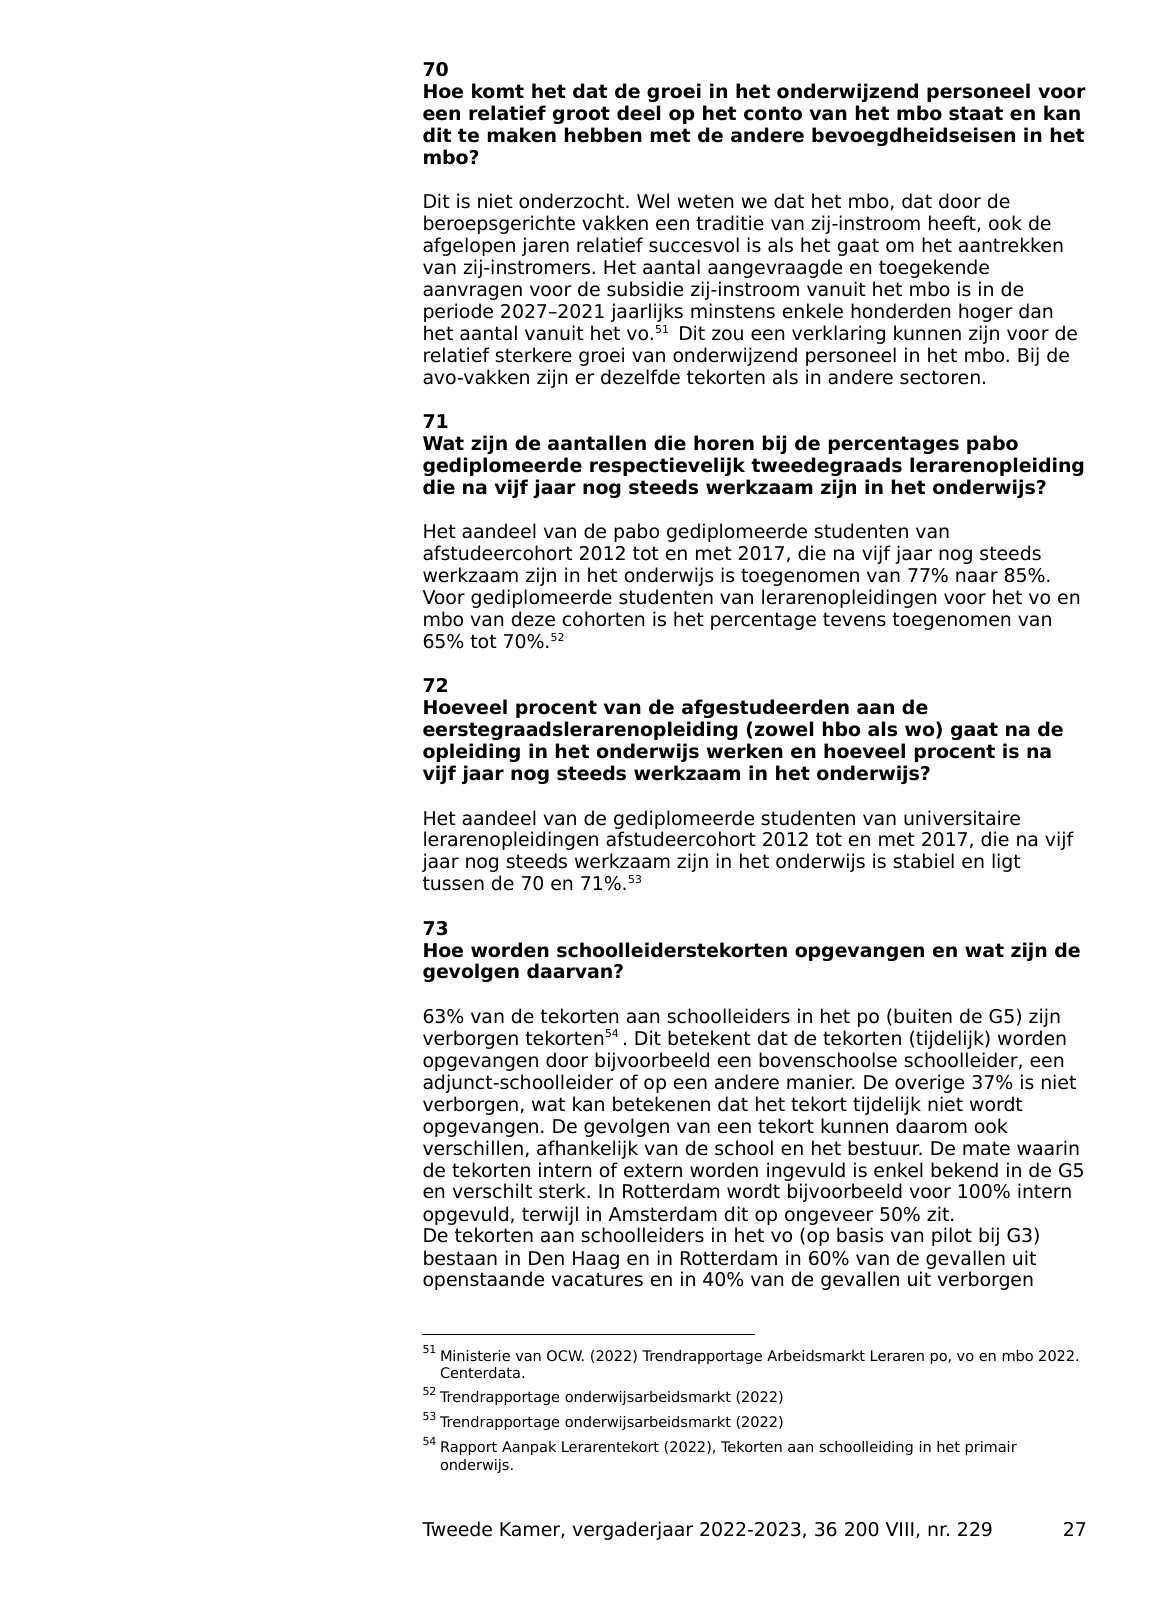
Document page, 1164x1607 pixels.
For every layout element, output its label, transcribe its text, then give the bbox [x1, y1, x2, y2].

text Het aandeel van de gediplomeerde studenten van universitaire lerarenopleidingen afstudeercohort 2012 tot en met 2017, die na vijf jaar nog steeds werkzaam zijn in het onderwijs is stabiel en ligt tussen de 70 en 71%. [422, 807, 1087, 895]
text Trendrapportage onderwijsarbeidsmarkt (2022) [422, 1410, 1087, 1432]
text 63% van de tekorten aan schoolleiders in het po (buiten de G5) zijn verborgen tekorten. Dit betekent dat de tekorten (tijdelijk) worden opgevangen door bijvoorbeeld een bovenschoolse schoolleider, een adjunct-schoolleider of op een andere manier. De overige 37% is niet verborgen, wat kan betekenen dat het tekort tijdelijk niet wordt opgevangen. De gevolgen van een tekort kunnen daarom ook verschillen, afhankelijk van de school en het bestuur. De mate waarin de tekorten intern of extern worden ingevuld is enkel bekend in de G5 en verschilt sterk. In Rotterdam wordt bijvoorbeeld voor 100% intern opgevuld, terwijl in Amsterdam dit op ongeveer 50% zit. [422, 1006, 1087, 1225]
text Rapport Aanpak Lerarentekort (2022), Tekorten aan schoolleiding in het primair onderwijs. [422, 1435, 1087, 1474]
text Dit is niet onderzocht. Wel weten we dat het mbo, dat door de beroepsgerichte vakken een traditie van zij-instroom heeft, ook de afgelopen jaren relatief succesvol is als het gaat om het aantrekken van zij-instromers. Het aantal aangevraagde en toegekende aanvragen voor de subsidie zij-instroom vanuit het mbo is in de periode 2027–2021 jaarlijks minstens enkele honderden hoger dan het aantal vanuit het vo. Dit zou een verklaring kunnen zijn voor de relatief sterkere groei van onderwijzend personeel in het mbo. Bij de avo-vakken zijn er dezelfde tekorten als in andere sectoren. [422, 191, 1087, 389]
text Hoe komt het dat de groei in het onderwijzend personeel voor een relatief groot deel op het conto van het mbo staat en kan dit te maken hebben met de andere bevoegdheidseisen in het mbo? [422, 81, 1087, 169]
text Hoe worden schoolleiderstekorten opgevangen en wat zijn de gevolgen daarvan? [422, 939, 1087, 983]
text Ministerie van OCW. (2022) Trendrapportage Arbeidsmarkt Leraren po, vo en mbo 2022. Centerdata. [422, 1343, 1087, 1382]
text 70 [422, 59, 1087, 81]
text 73 [422, 917, 1087, 939]
text 71 [422, 411, 1087, 433]
text Hoeveel procent van de afgestudeerden aan de eerstegraadslerarenopleiding (zowel hbo als wo) gaat na de opleiding in het onderwijs werken en hoeveel procent is na vijf jaar nog steeds werkzaam in het onderwijs? [422, 697, 1087, 785]
text De tekorten aan schoolleiders in het vo (op basis van pilot bij G3) bestaan in Den Haag en in Rotterdam in 60% van de gevallen uit openstaande vacatures en in 40% van de gevallen uit verborgen [422, 1225, 1087, 1291]
text Trendrapportage onderwijsarbeidsmarkt (2022) [422, 1385, 1087, 1407]
text Wat zijn de aantallen die horen bij de percentages pabo gediplomeerde respectievelijk tweedegraads lerarenopleiding die na vijf jaar nog steeds werkzaam zijn in het onderwijs? [422, 433, 1087, 499]
text Het aandeel van de pabo gediplomeerde studenten van afstudeercohort 2012 tot en met 2017, die na vijf jaar nog steeds werkzaam zijn in het onderwijs is toegenomen van 77% naar 85%. Voor gediplomeerde studenten van lerarenopleidingen voor het vo en mbo van deze cohorten is het percentage tevens toegenomen van 65% tot 70%. [422, 521, 1087, 653]
text 72 [422, 675, 1087, 697]
